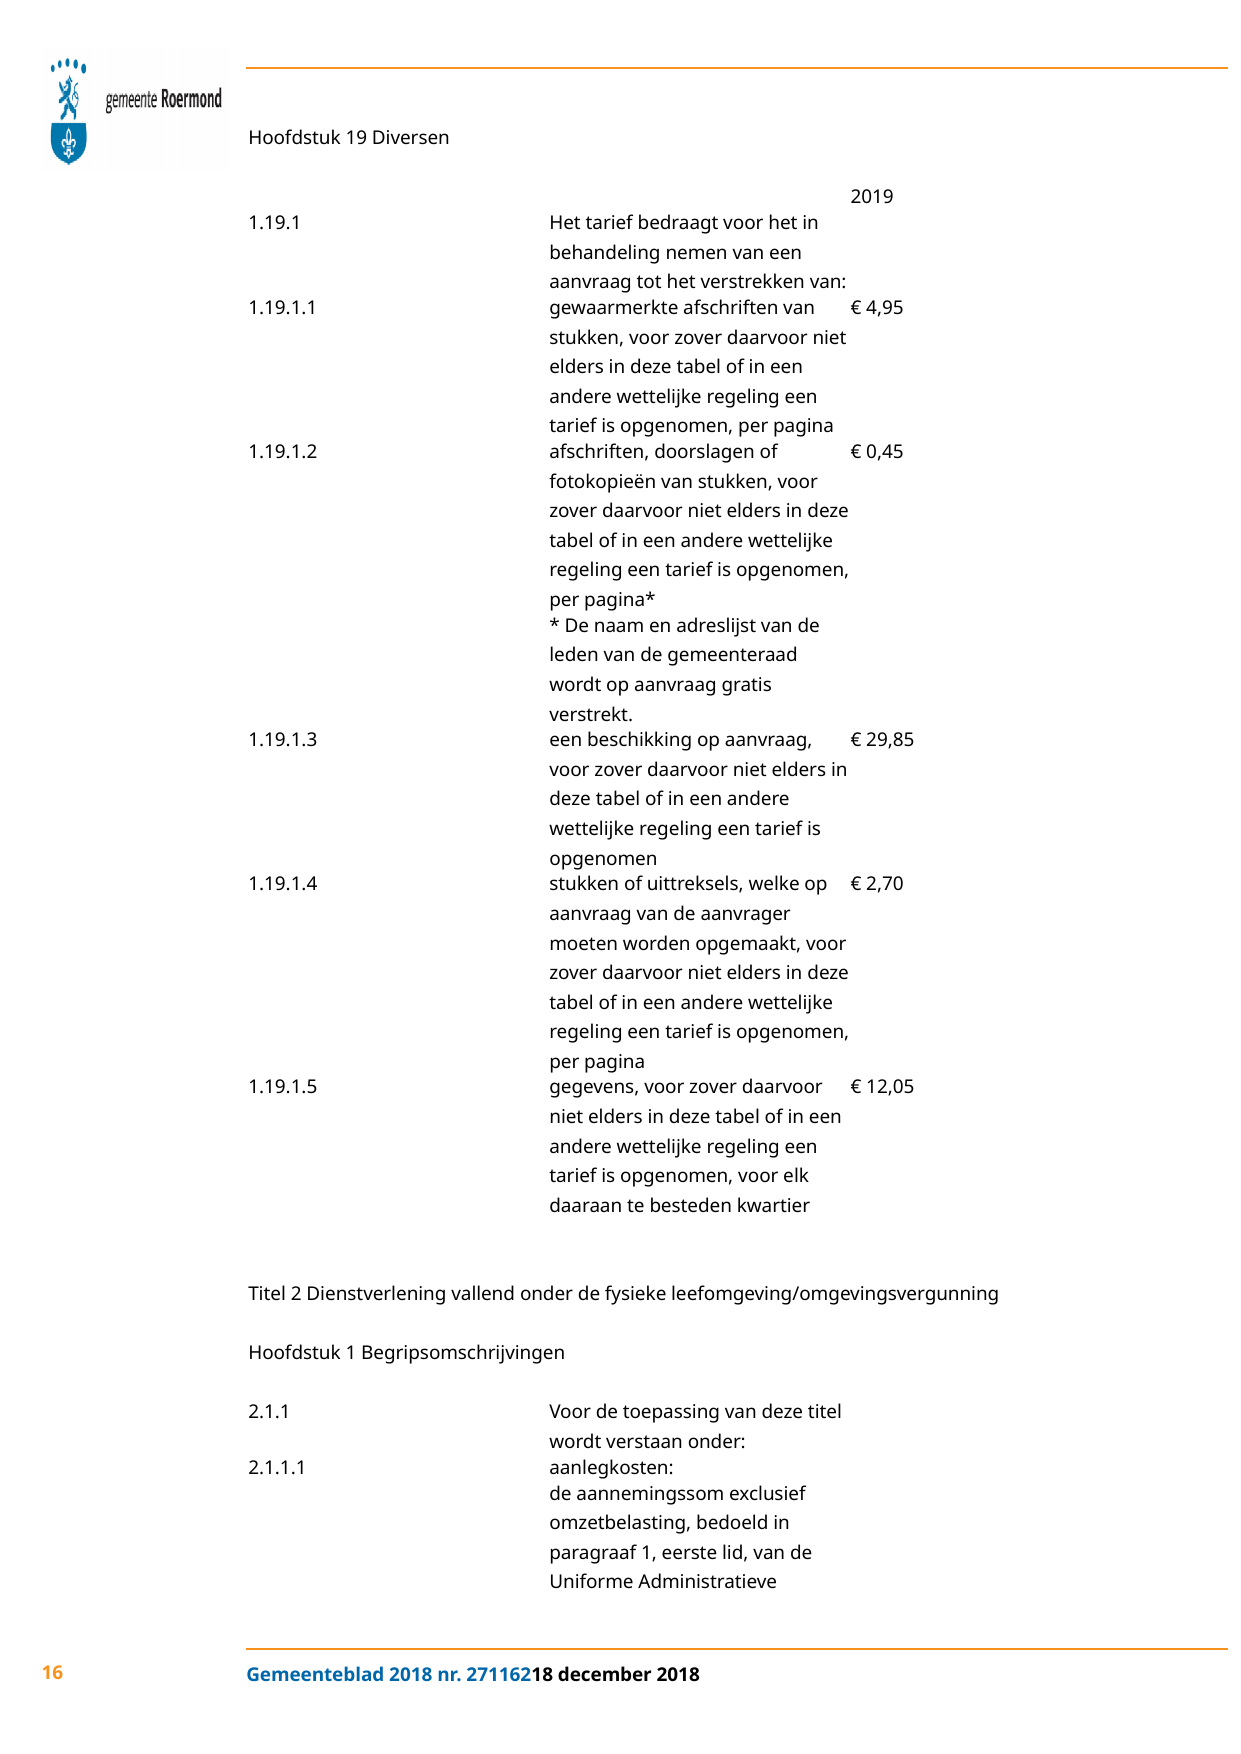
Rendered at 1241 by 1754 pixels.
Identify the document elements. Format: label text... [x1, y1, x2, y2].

table_cell afschriften, doorslagen of fotokopieën van stukken, voor zover daarvoor niet elders in deze tabel of in een andere wettelijke regeling een tarief is opgenomen, per pagina* [549, 438, 850, 612]
table_header Voor de toepassing van deze titel wordt verstaan onder: [549, 1399, 850, 1454]
table_cell [850, 1480, 1152, 1594]
table_cell € 12,05 [850, 1074, 1152, 1218]
table_cell 2.1.1.1 [248, 1454, 549, 1480]
table_cell * De naam en adreslijst van de leden van de gemeenteraad wordt op aanvraag gratis verstrekt. [549, 612, 850, 726]
table_cell Het tarief bedraagt voor het in behandeling nemen van een aanvraag tot het verstrekken van: [549, 209, 850, 294]
table_cell € 0,45 [850, 438, 1152, 612]
table_header 2.1.1 [248, 1399, 549, 1454]
table_cell € 29,85 [850, 726, 1152, 871]
table_cell de aannemingssom exclusief omzetbelasting, bedoeld in paragraaf 1, eerste lid, van de Uniforme Administratieve [549, 1480, 850, 1594]
table_header [248, 184, 549, 209]
table_cell gewaarmerkte afschriften van stukken, voor zover daarvoor niet elders in deze tabel of in een andere wettelijke regeling een tarief is opgenomen, per pagina [549, 294, 850, 438]
table_cell € 2,70 [850, 871, 1152, 1074]
table_cell een beschikking op aanvraag, voor zover daarvoor niet elders in deze tabel of in een andere wettelijke regeling een tarief is opgenomen [549, 726, 850, 871]
table_header [549, 184, 850, 209]
table_cell 1.19.1.2 [248, 438, 549, 612]
table_cell [850, 209, 1152, 294]
table_cell 1.19.1.3 [248, 726, 549, 871]
table_cell € 4,95 [850, 294, 1152, 438]
text Titel 2 Dienstverlening vallend onder de fysieke leefomgeving/omgevingsvergunning [248, 1280, 1152, 1306]
table_cell [850, 1454, 1152, 1480]
table_cell 1.19.1.5 [248, 1074, 549, 1218]
table_header 2019 [850, 184, 1152, 209]
text Hoofdstuk 1 Begripsomschrijvingen [248, 1339, 1152, 1365]
table_cell stukken of uittreksels, welke op aanvraag van de aanvrager moeten worden opgemaakt, voor zover daarvoor niet elders in deze tabel of in een andere wettelijke regeling een tarief is opgenomen, per pagina [549, 871, 850, 1074]
picture [41, 47, 231, 172]
table_header [850, 1399, 1152, 1454]
table_cell 1.19.1.4 [248, 871, 549, 1074]
table_cell aanlegkosten: [549, 1454, 850, 1480]
table_cell 1.19.1.1 [248, 294, 549, 438]
table_cell [248, 612, 549, 726]
table_cell gegevens, voor zover daarvoor niet elders in deze tabel of in een andere wettelijke regeling een tarief is opgenomen, voor elk daaraan te besteden kwartier [549, 1074, 850, 1218]
text Hoofdstuk 19 Diversen [248, 124, 1152, 150]
table_cell 1.19.1 [248, 209, 549, 294]
table_cell [850, 612, 1152, 726]
table_cell [248, 1480, 549, 1594]
